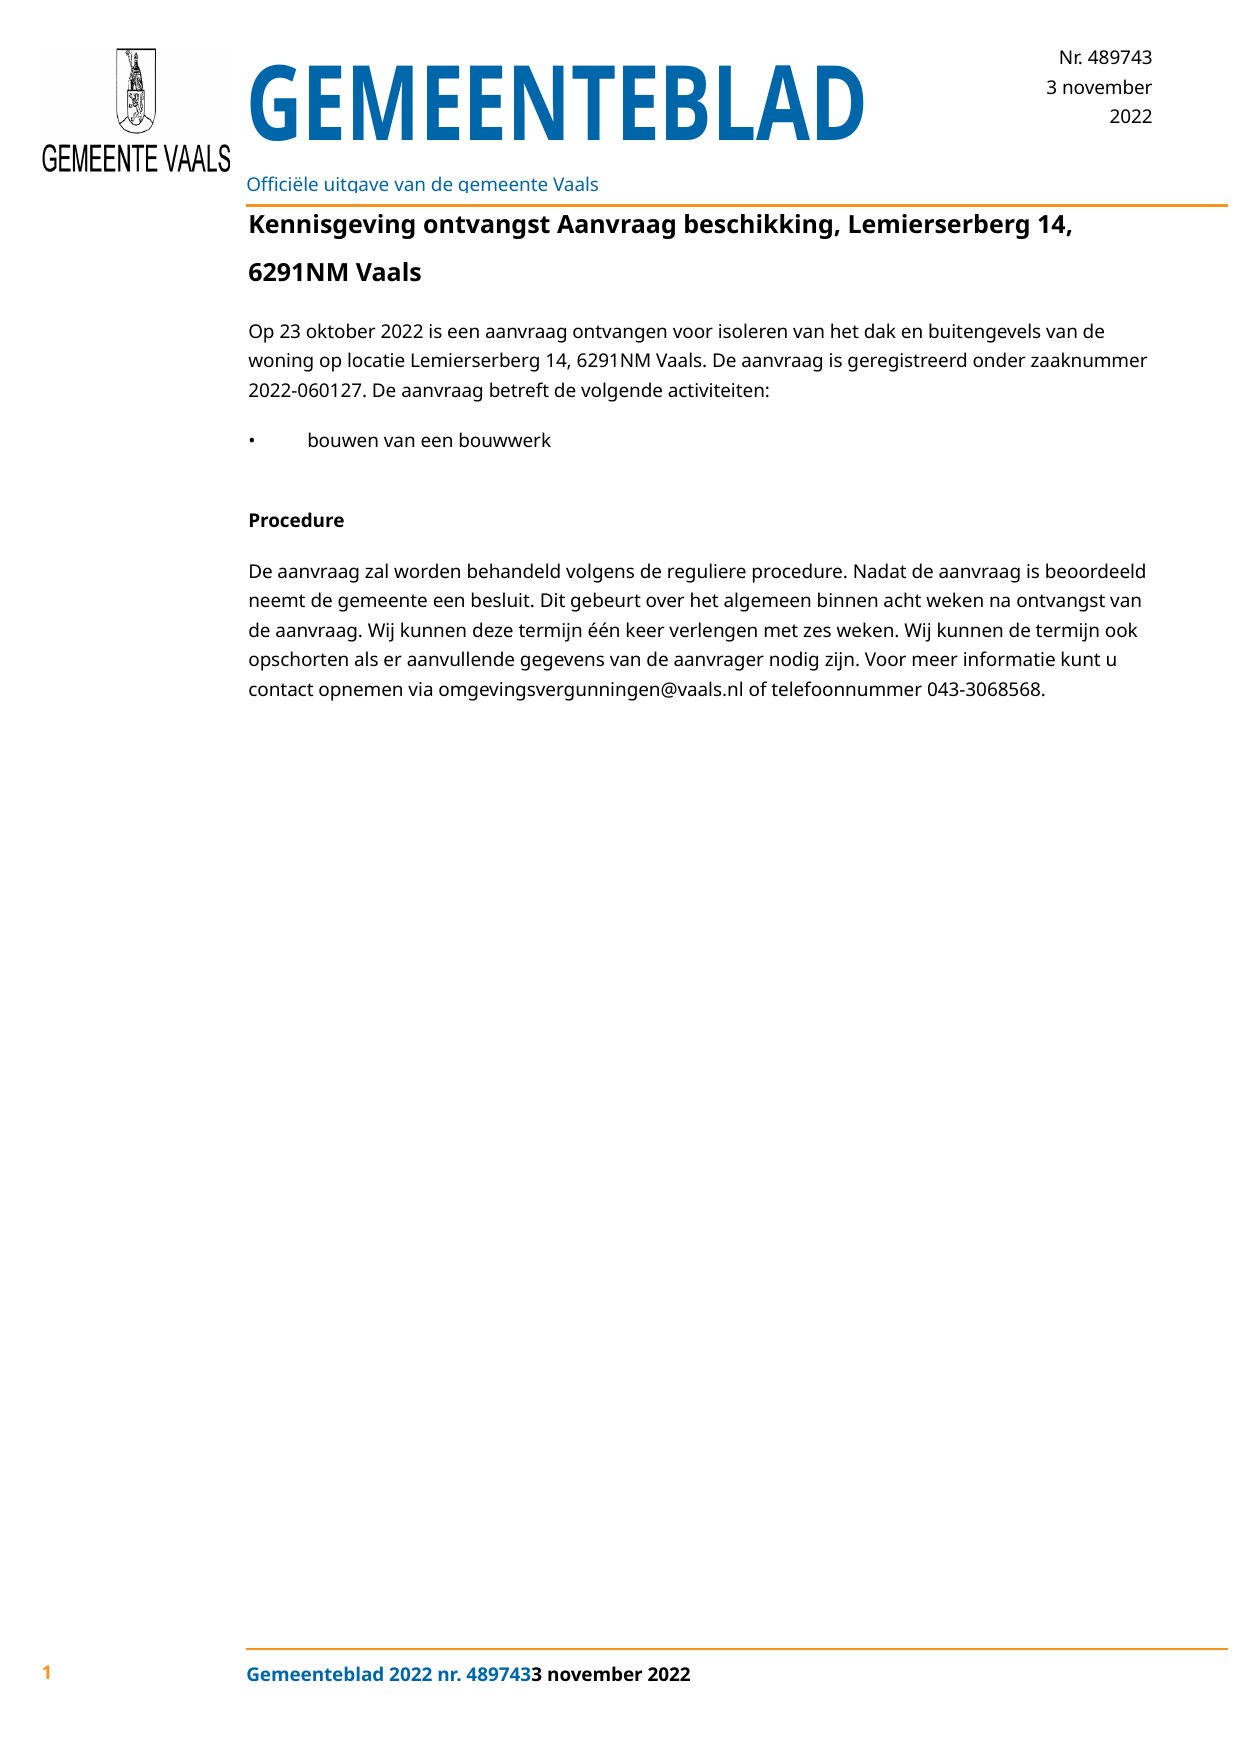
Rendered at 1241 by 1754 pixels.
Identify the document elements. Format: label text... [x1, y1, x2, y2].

text De aanvraag zal worden behandeld volgens de reguliere procedure. Nadat de aanvraag is beoordeeld neemt de gemeente een besluit. Dit gebeurt over het algemeen binnen acht weken na ontvangst van de aanvraag. Wij kunnen deze termijn één keer verlengen met zes weken. Wij kunnen de termijn ook opschorten als er aanvullende gegevens van de aanvrager nodig zijn. Voor meer informatie kunt u contact opnemen via omgevingsvergunningen@vaals.nl of telefoonnummer 043-3068568. [248, 558, 1152, 702]
text Kennisgeving ontvangst Aanvraag beschikking, Lemierserberg 14, 6291NM Vaals [248, 207, 1152, 288]
picture [41, 47, 231, 172]
text Procedure [248, 507, 1152, 533]
text Op 23 oktober 2022 is een aanvraag ontvangen voor isoleren van het dak en buitengevels van de woning op locatie Lemierserberg 14, 6291NM Vaals. De aanvraag is geregistreerd onder zaaknummer 2022-060127. De aanvraag betreft de volgende activiteiten: [248, 318, 1152, 403]
list bouwen van een bouwwerk [248, 427, 1152, 453]
